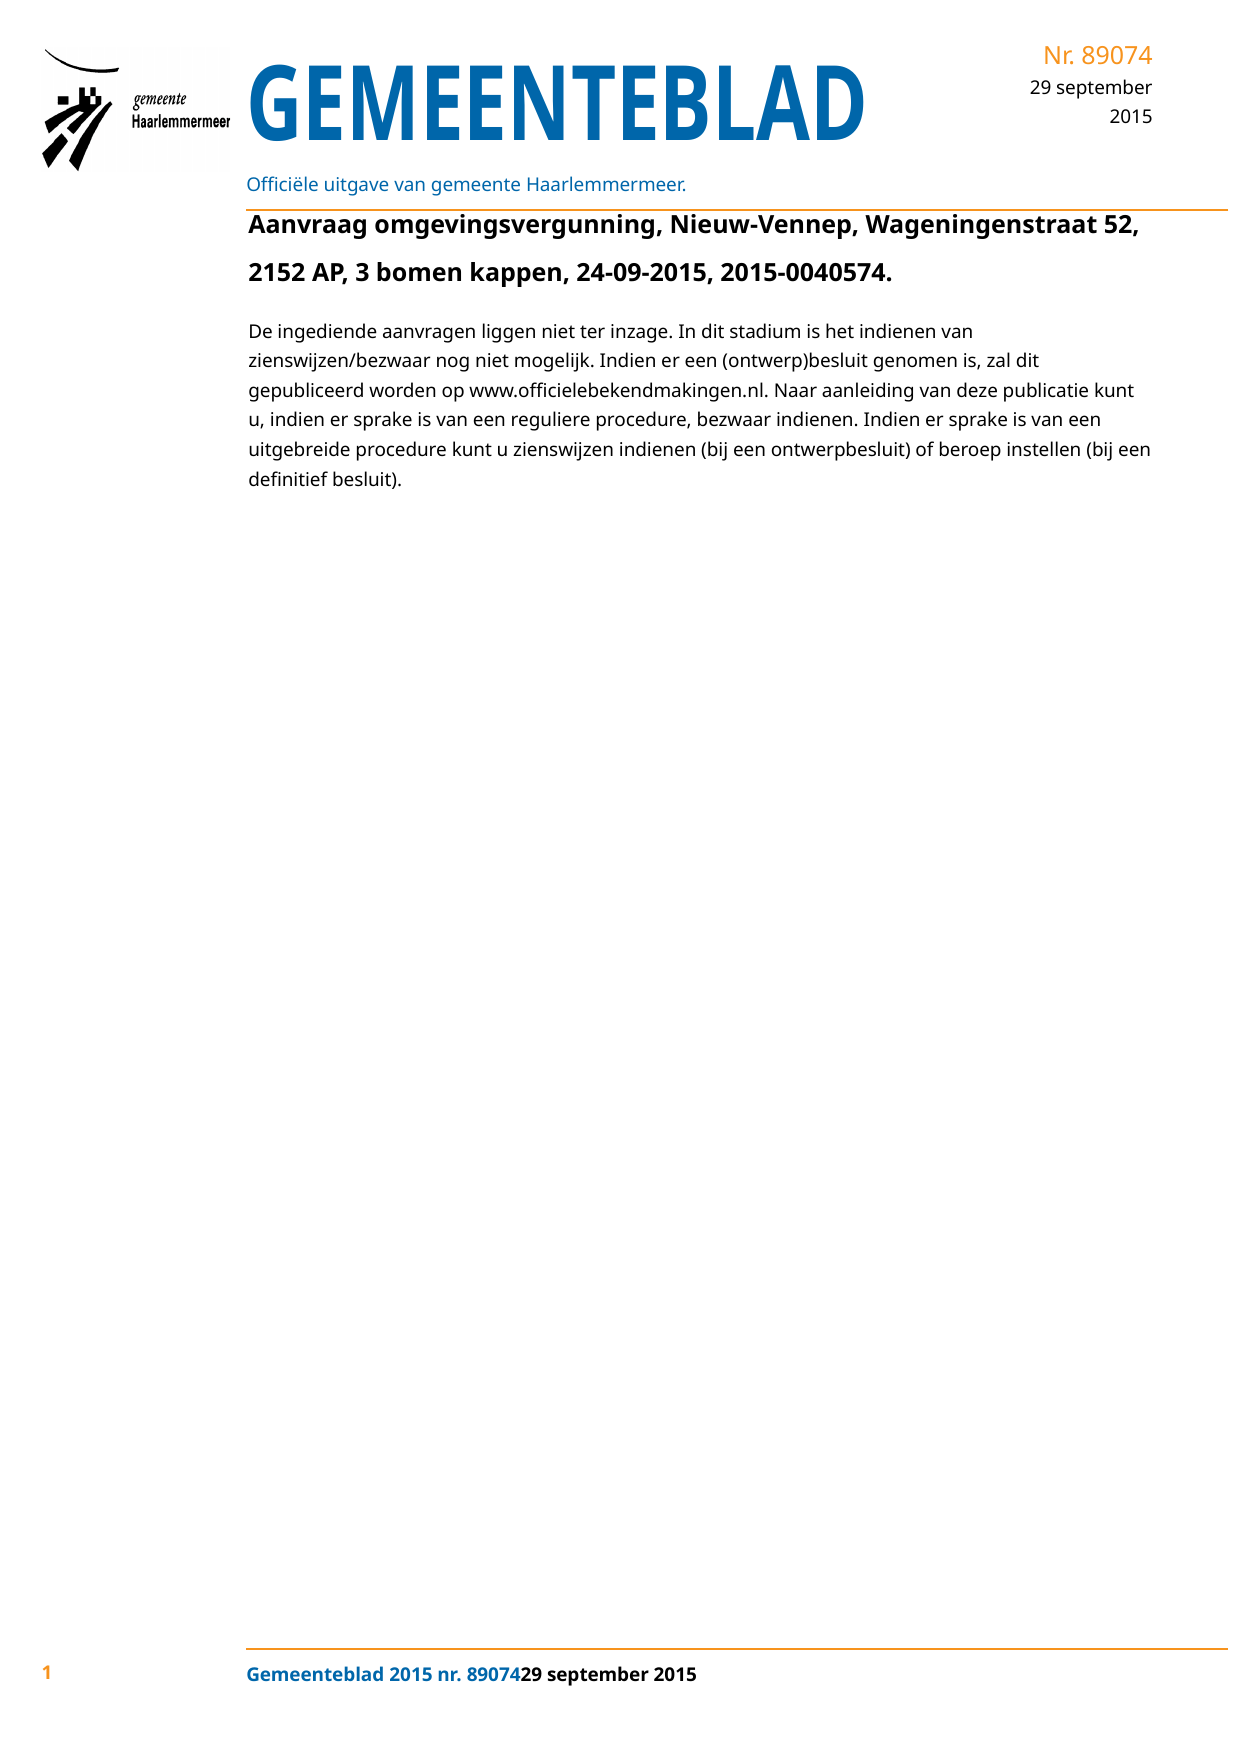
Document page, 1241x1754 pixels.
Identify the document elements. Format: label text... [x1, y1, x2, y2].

text De ingediende aanvragen liggen niet ter inzage. In dit stadium is het indienen van zienswijzen/bezwaar nog niet mogelijk. Indien er een (ontwerp)besluit genomen is, zal dit gepubliceerd worden op www.officielebekendmakingen.nl. Naar aanleiding van deze publicatie kunt u, indien er sprake is van een reguliere procedure, bezwaar indienen. Indien er sprake is van een uitgebreide procedure kunt u zienswijzen indienen (bij een ontwerpbesluit) of beroep instellen (bij een definitief besluit). [248, 318, 1152, 492]
picture [41, 47, 231, 172]
text Aanvraag omgevingsvergunning, Nieuw-Vennep, Wageningenstraat 52, 2152 AP, 3 bomen kappen, 24-09-2015, 2015-0040574. [248, 211, 1152, 288]
